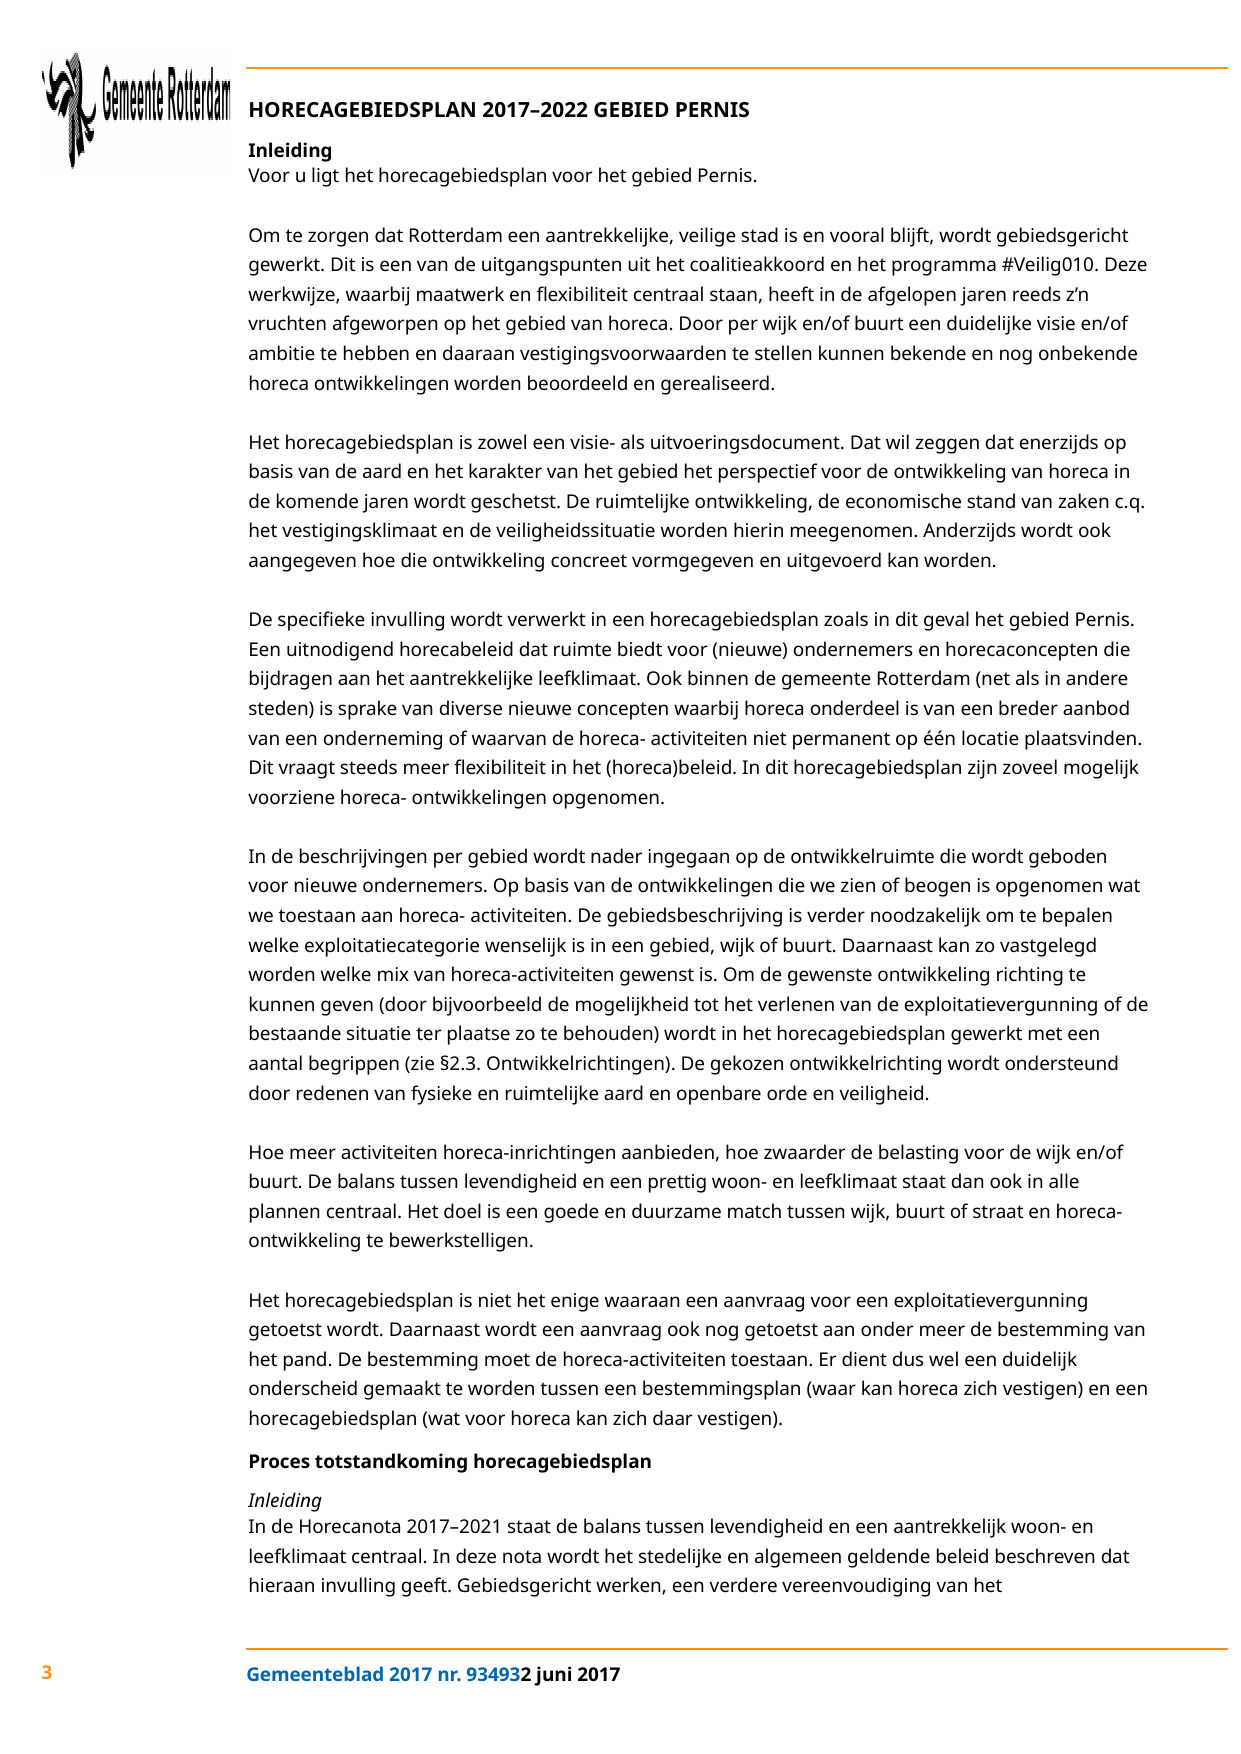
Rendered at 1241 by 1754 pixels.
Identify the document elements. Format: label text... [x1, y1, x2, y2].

text Inleiding [248, 137, 1152, 163]
text In de beschrijvingen per gebied wordt nader ingegaan op de ontwikkelruimte die wordt geboden voor nieuwe ondernemers. Op basis van de ontwikkelingen die we zien of beogen is opgenomen wat we toestaan aan horeca- activiteiten. De gebiedsbeschrijving is verder noodzakelijk om te bepalen welke exploitatiecategorie wenselijk is in een gebied, wijk of buurt. Daarnaast kan zo vastgelegd worden welke mix van horeca-activiteiten gewenst is. Om de gewenste ontwikkeling richting te kunnen geven (door bijvoorbeeld de mogelijkheid tot het verlenen van de exploitatievergunning of de bestaande situatie ter plaatse zo te behouden) wordt in het horecagebiedsplan gewerkt met een aantal begrippen (zie §2.3. Ontwikkelrichtingen). De gekozen ontwikkelrichting wordt ondersteund door redenen van fysieke en ruimtelijke aard en openbare orde en veiligheid. [248, 843, 1152, 1105]
picture [41, 47, 231, 172]
text Voor u ligt het horecagebiedsplan voor het gebied Pernis. [248, 163, 1152, 188]
text Hoe meer activiteiten horeca-inrichtingen aanbieden, hoe zwaarder de belasting voor de wijk en/of buurt. De balans tussen levendigheid en een prettig woon- en leefklimaat staat dan ook in alle plannen centraal. Het doel is een goede en duurzame match tussen wijk, buurt of straat en horeca-ontwikkeling te bewerkstelligen. [248, 1139, 1152, 1253]
text Om te zorgen dat Rotterdam een aantrekkelijke, veilige stad is en vooral blijft, wordt gebiedsgericht gewerkt. Dit is een van de uitgangspunten uit het coalitieakkoord en het programma #Veilig010. Deze werkwijze, waarbij maatwerk en flexibiliteit centraal staan, heeft in de afgelopen jaren reeds z’n vruchten afgeworpen op het gebied van horeca. Door per wijk en/of buurt een duidelijke visie en/of ambitie te hebben en daaraan vestigingsvoorwaarden te stellen kunnen bekende en nog onbekende horeca ontwikkelingen worden beoordeeld en gerealiseerd. [248, 222, 1152, 395]
text In de Horecanota 2017–2021 staat de balans tussen levendigheid en een aantrekkelijk woon- en leefklimaat centraal. In deze nota wordt het stedelijke en algemeen geldende beleid beschreven dat hieraan invulling geeft. Gebiedsgericht werken, een verdere vereenvoudiging van het [248, 1513, 1152, 1598]
text HORECAGEBIEDSPLAN 2017–2022 GEBIED PERNIS [248, 95, 1152, 123]
text Het horecagebiedsplan is niet het enige waaraan een aanvraag voor een exploitatievergunning getoetst wordt. Daarnaast wordt een aanvraag ook nog getoetst aan onder meer de bestemming van het pand. De bestemming moet de horeca-activiteiten toestaan. Er dient dus wel een duidelijk onderscheid gemaakt te worden tussen een bestemmingsplan (waar kan horeca zich vestigen) en een horecagebiedsplan (wat voor horeca kan zich daar vestigen). [248, 1287, 1152, 1431]
text De specifieke invulling wordt verwerkt in een horecagebiedsplan zoals in dit geval het gebied Pernis. Een uitnodigend horecabeleid dat ruimte biedt voor (nieuwe) ondernemers en horecaconcepten die bijdragen aan het aantrekkelijke leefklimaat. Ook binnen de gemeente Rotterdam (net als in andere steden) is sprake van diverse nieuwe concepten waarbij horeca onderdeel is van een breder aanbod van een onderneming of waarvan de horeca- activiteiten niet permanent op één locatie plaatsvinden. Dit vraagt steeds meer flexibiliteit in het (horeca)beleid. In dit horecagebiedsplan zijn zoveel mogelijk voorziene horeca- ontwikkelingen opgenomen. [248, 606, 1152, 809]
text Proces totstandkoming horecagebiedsplan [248, 1448, 1152, 1474]
text Inleiding [248, 1487, 1152, 1513]
text Het horecagebiedsplan is zowel een visie- als uitvoeringsdocument. Dat wil zeggen dat enerzijds op basis van de aard en het karakter van het gebied het perspectief voor de ontwikkeling van horeca in de komende jaren wordt geschetst. De ruimtelijke ontwikkeling, de economische stand van zaken c.q. het vestigingsklimaat en de veiligheidssituatie worden hierin meegenomen. Anderzijds wordt ook aangegeven hoe die ontwikkeling concreet vormgegeven en uitgevoerd kan worden. [248, 429, 1152, 573]
